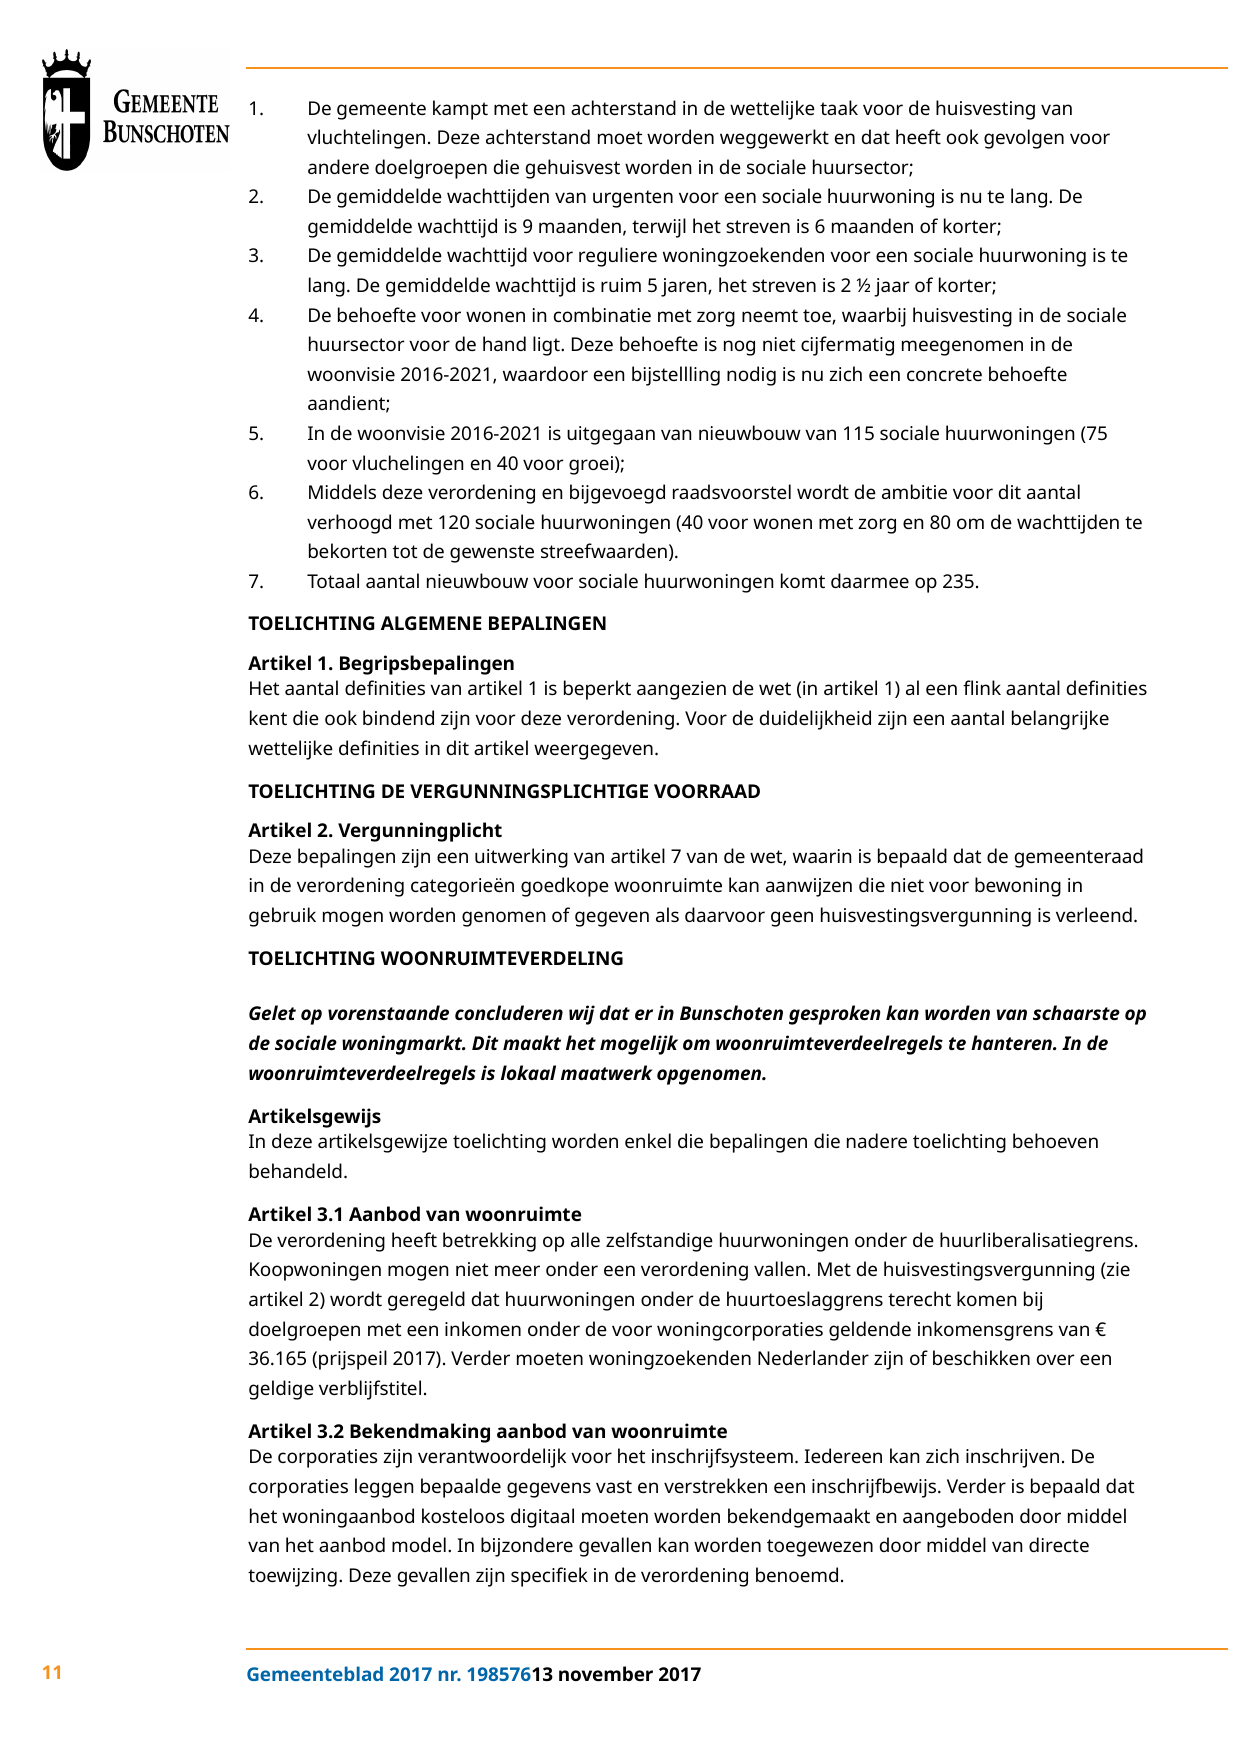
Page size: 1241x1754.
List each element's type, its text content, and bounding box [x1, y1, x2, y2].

text Deze bepalingen zijn een uitwerking van artikel 7 van de wet, waarin is bepaald dat de gemeenteraad in de verordening categorieën goedkope woonruimte kan aanwijzen die niet voor bewoning in gebruik mogen worden genomen of gegeven als daarvoor geen huisvestingsvergunning is verleend. [248, 843, 1152, 928]
text Artikel 3.1 Aanbod van woonruimte [248, 1201, 1152, 1227]
text Artikel 2. Vergunningplicht [248, 817, 1152, 843]
table_header De gemeente kampt met een achterstand in de wettelijke taak voor de huisvesting van vluchtelingen. Deze achterstand moet worden weggewerkt en dat heeft ook gevolgen voor andere doelgroepen die gehuisvest worden in de sociale huursector; De gemiddelde wachttijden van urgenten voor een sociale huurwoning is nu te lang. De gemiddelde wachttijd is 9 maanden, terwijl het streven is 6 maanden of korter; De gemiddelde wachttijd voor reguliere woningzoekenden voor een sociale huurwoning is te lang. De gemiddelde wachttijd is ruim 5 jaren, het streven is 2 ½ jaar of korter; De behoefte voor wonen in combinatie met zorg neemt toe, waarbij huisvesting in de sociale huursector voor de hand ligt. Deze behoefte is nog niet cijfermatig meegenomen in de woonvisie 2016-2021, waardoor een bijstellling nodig is nu zich een concrete behoefte aandient; In de woonvisie 2016-2021 is uitgegaan van nieuwbouw van 115 sociale huurwoningen (75 voor vluchelingen en 40 voor groei); Middels deze verordening en bijgevoegd raadsvoorstel wordt de ambitie voor dit aantal verhoogd met 120 sociale huurwoningen (40 voor wonen met zorg en 80 om de wachttijden te bekorten tot de gewenste streefwaarden). Totaal aantal nieuwbouw voor sociale huurwoningen komt daarmee op 235. [248, 95, 1152, 594]
text TOELICHTING ALGEMENE BEPALINGEN [248, 611, 1152, 636]
text De verordening heeft betrekking op alle zelfstandige huurwoningen onder de huurliberalisatiegrens. Koopwoningen mogen niet meer onder een verordening vallen. Met de huisvestingsvergunning (zie artikel 2) wordt geregeld dat huurwoningen onder de huurtoeslaggrens terecht komen bij doelgroepen met een inkomen onder de voor woningcorporaties geldende inkomensgrens van € 36.165 (prijspeil 2017). Verder moeten woningzoekenden Nederlander zijn of beschikken over een geldige verblijfstitel. [248, 1227, 1152, 1401]
text De corporaties zijn verantwoordelijk voor het inschrijfsysteem. Iedereen kan zich inschrijven. De corporaties leggen bepaalde gegevens vast en verstrekken een inschrijfbewijs. Verder is bepaald dat het woningaanbod kosteloos digitaal moeten worden bekendgemaakt en aangeboden door middel van het aanbod model. In bijzondere gevallen kan worden toegewezen door middel van directe toewijzing. Deze gevallen zijn specifiek in de verordening benoemd. [248, 1444, 1152, 1588]
text Het aantal definities van artikel 1 is beperkt aangezien de wet (in artikel 1) al een flink aantal definities kent die ook bindend zijn voor deze verordening. Voor de duidelijkheid zijn een aantal belangrijke wettelijke definities in dit artikel weergegeven. [248, 676, 1152, 761]
text Artikel 3.2 Bekendmaking aanbod van woonruimte [248, 1418, 1152, 1444]
text Artikelsgewijs [248, 1103, 1152, 1128]
text Artikel 1. Begripsbepalingen [248, 650, 1152, 676]
text Gelet op vorenstaande concluderen wij dat er in Bunschoten gesproken kan worden van schaarste op de sociale woningmarkt. Dit maakt het mogelijk om woonruimteverdeelregels te hanteren. In de woonruimteverdeelregels is lokaal maatwerk opgenomen. [248, 1001, 1152, 1085]
text In deze artikelsgewijze toelichting worden enkel die bepalingen die nadere toelichting behoeven behandeld. [248, 1128, 1152, 1184]
picture [41, 47, 231, 172]
text TOELICHTING DE VERGUNNINGSPLICHTIGE VOORRAAD [248, 778, 1152, 804]
text TOELICHTING WOONRUIMTEVERDELING [248, 945, 1152, 971]
